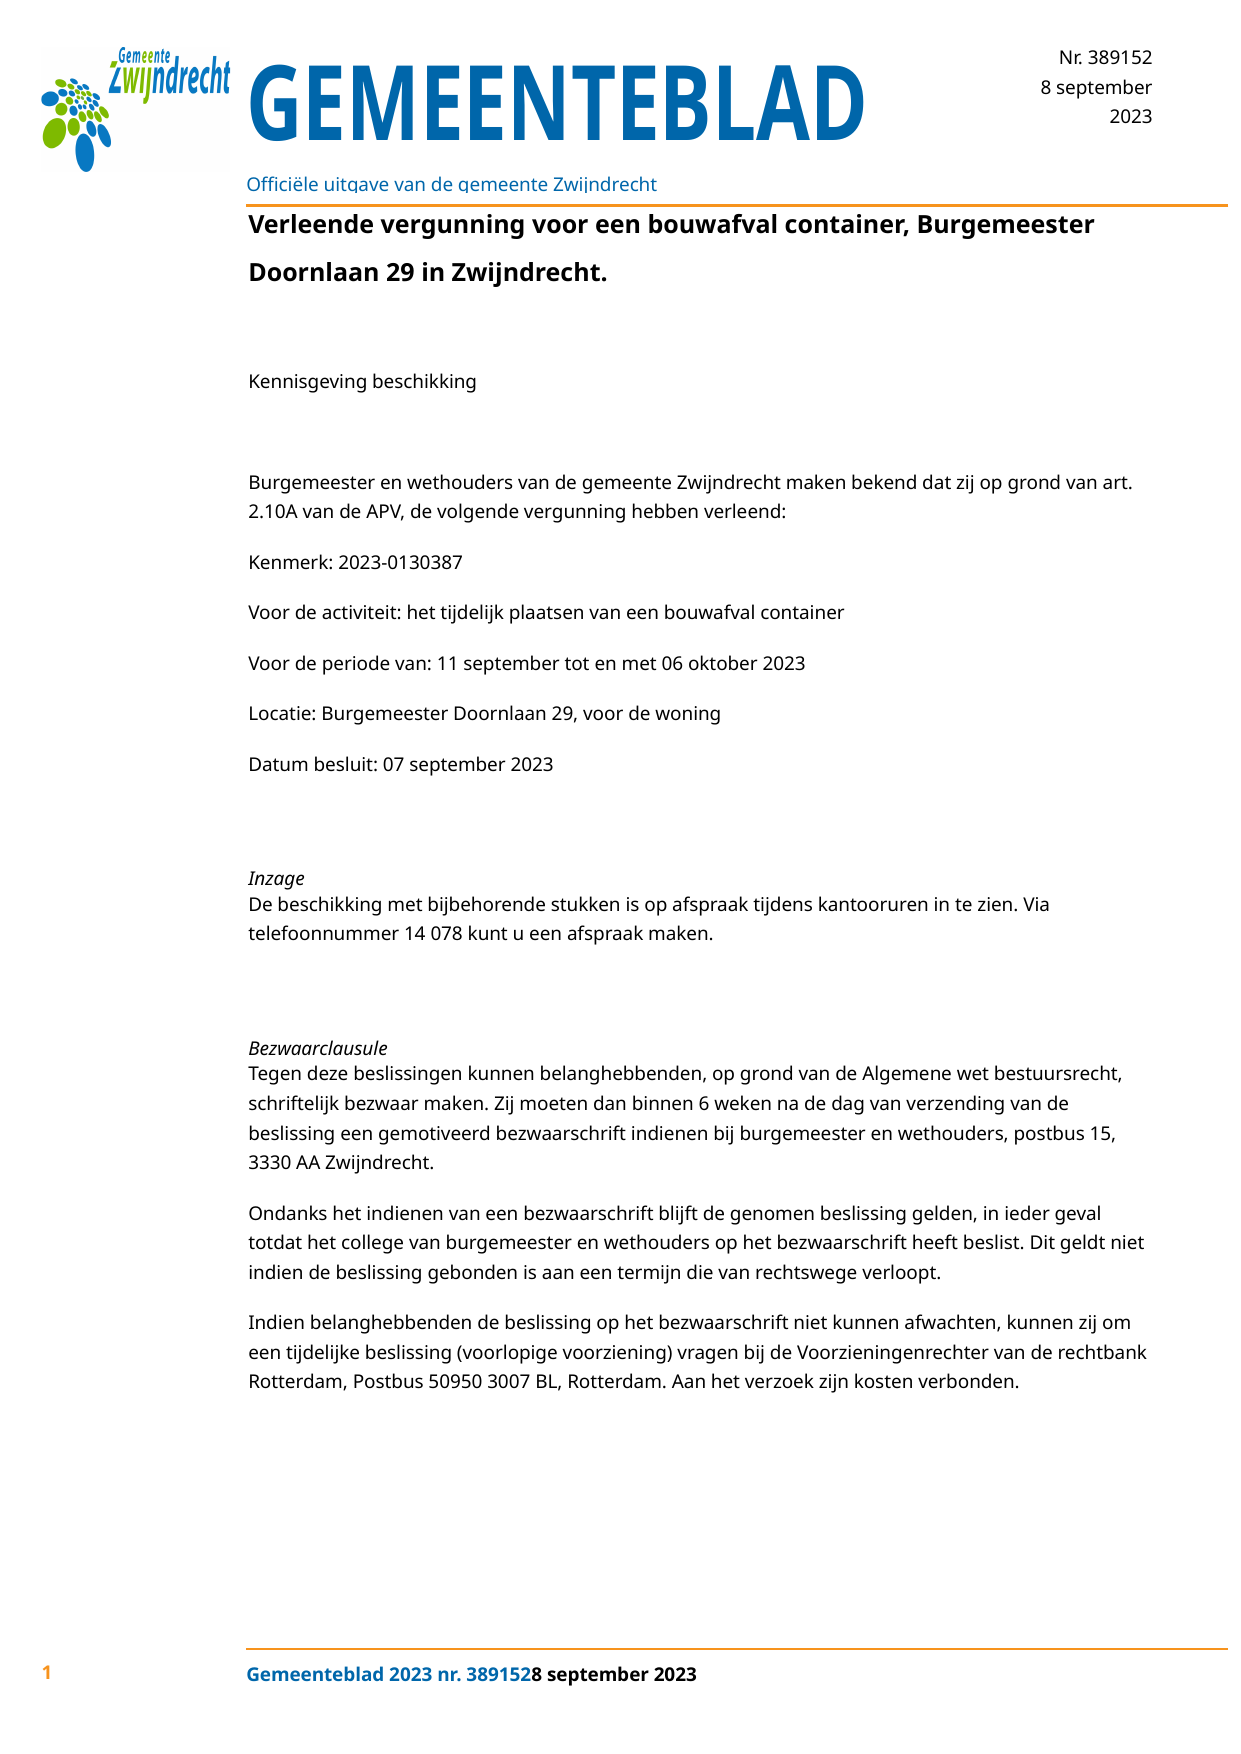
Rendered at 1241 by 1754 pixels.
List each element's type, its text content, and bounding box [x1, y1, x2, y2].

text Inzage [248, 865, 1152, 891]
text Datum besluit: 07 september 2023 [248, 751, 1152, 777]
text Ondanks het indienen van een bezwaarschrift blijft de genomen beslissing gelden, in ieder geval totdat het college van burgemeester en wethouders op het bezwaarschrift heeft beslist. Dit geldt niet indien de beslissing gebonden is aan een termijn die van rechtswege verloopt. [248, 1200, 1152, 1285]
text Locatie: Burgemeester Doornlaan 29, voor de woning [248, 700, 1152, 726]
text Voor de periode van: 11 september tot en met 06 oktober 2023 [248, 650, 1152, 676]
text Kennisgeving beschikking [248, 368, 1152, 394]
text Tegen deze beslissingen kunnen belanghebbenden, op grond van de Algemene wet bestuursrecht, schriftelijk bezwaar maken. Zij moeten dan binnen 6 weken na de dag van verzending van de beslissing een gemotiveerd bezwaarschrift indienen bij burgemeester en wethouders, postbus 15, 3330 AA Zwijndrecht. [248, 1061, 1152, 1175]
text Indien belanghebbenden de beslissing op het bezwaarschrift niet kunnen afwachten, kunnen zij om een tijdelijke beslissing (voorlopige voorziening) vragen bij de Voorzieningenrechter van de rechtbank Rotterdam, Postbus 50950 3007 BL, Rotterdam. Aan het verzoek zijn kosten verbonden. [248, 1309, 1152, 1394]
picture [41, 47, 231, 172]
text Voor de activiteit: het tijdelijk plaatsen van een bouwafval container [248, 599, 1152, 625]
text De beschikking met bijbehorende stukken is op afspraak tijdens kantooruren in te zien. Via telefoonnummer 14 078 kunt u een afspraak maken. [248, 891, 1152, 946]
text Bezwaarclausule [248, 1035, 1152, 1061]
text Burgemeester en wethouders van de gemeente Zwijndrecht maken bekend dat zij op grond van art. 2.10A van de APV, de volgende vergunning hebben verleend: [248, 469, 1152, 524]
text Kenmerk: 2023-0130387 [248, 549, 1152, 575]
text Verleende vergunning voor een bouwafval container, Burgemeester Doornlaan 29 in Zwijndrecht. [248, 207, 1152, 288]
